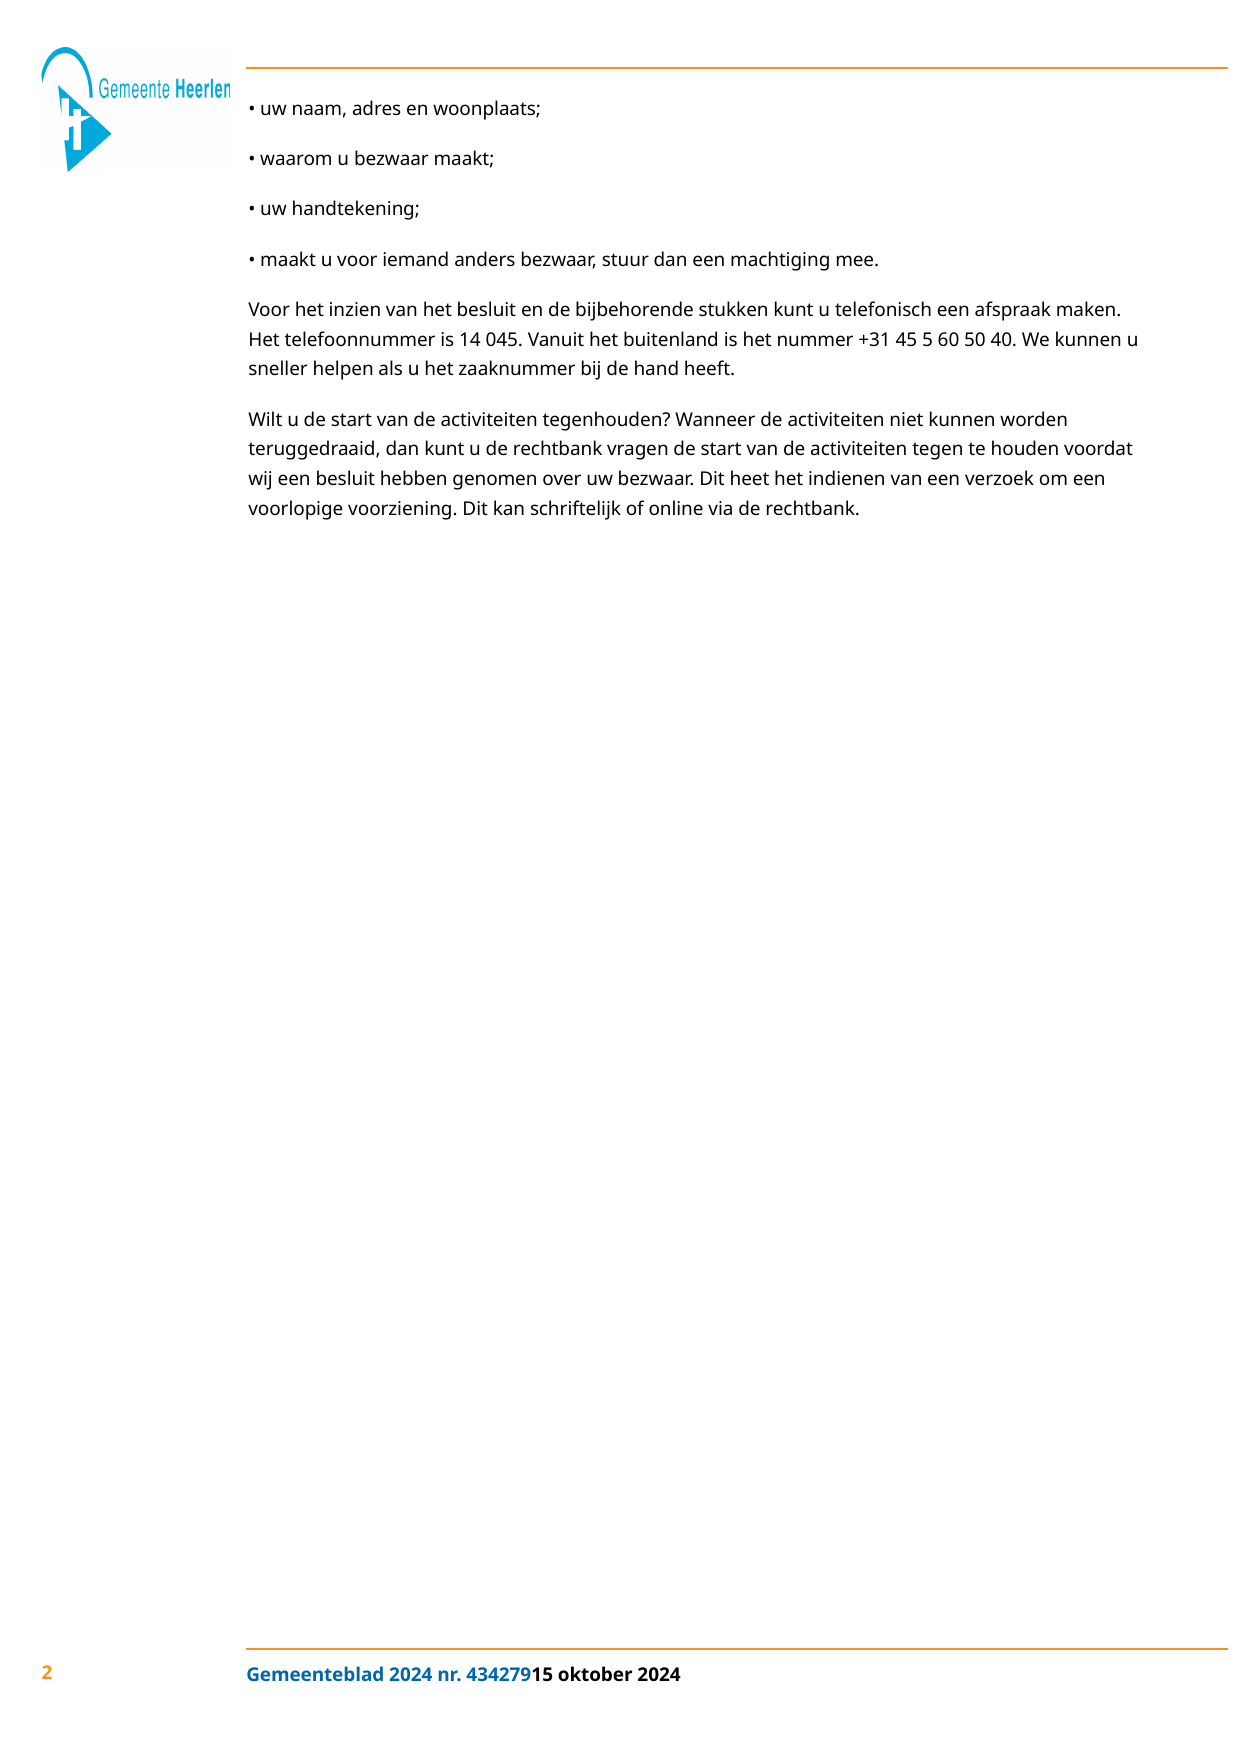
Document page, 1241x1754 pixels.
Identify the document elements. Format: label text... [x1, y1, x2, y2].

picture [41, 47, 231, 172]
text • maakt u voor iemand anders bezwaar, stuur dan een machtiging mee. [248, 246, 1152, 272]
text • waarom u bezwaar maakt; [248, 145, 1152, 171]
text • uw handtekening; [248, 196, 1152, 221]
text • uw naam, adres en woonplaats; [248, 95, 1152, 121]
picture [41, 47, 59, 70]
text Voor het inzien van het besluit en de bijbehorende stukken kunt u telefonisch een afspraak maken. Het telefoonnummer is 14 045. Vanuit het buitenland is het nummer +31 45 5 60 50 40. We kunnen u sneller helpen als u het zaaknummer bij de hand heeft. [248, 296, 1152, 381]
text Wilt u de start van de activiteiten tegenhouden? Wanneer de activiteiten niet kunnen worden teruggedraaid, dan kunt u de rechtbank vragen de start van de activiteiten tegen te houden voordat wij een besluit hebben genomen over uw bezwaar. Dit heet het indienen van een verzoek om een voorlopige voorziening. Dit kan schriftelijk of online via de rechtbank. [248, 406, 1152, 521]
